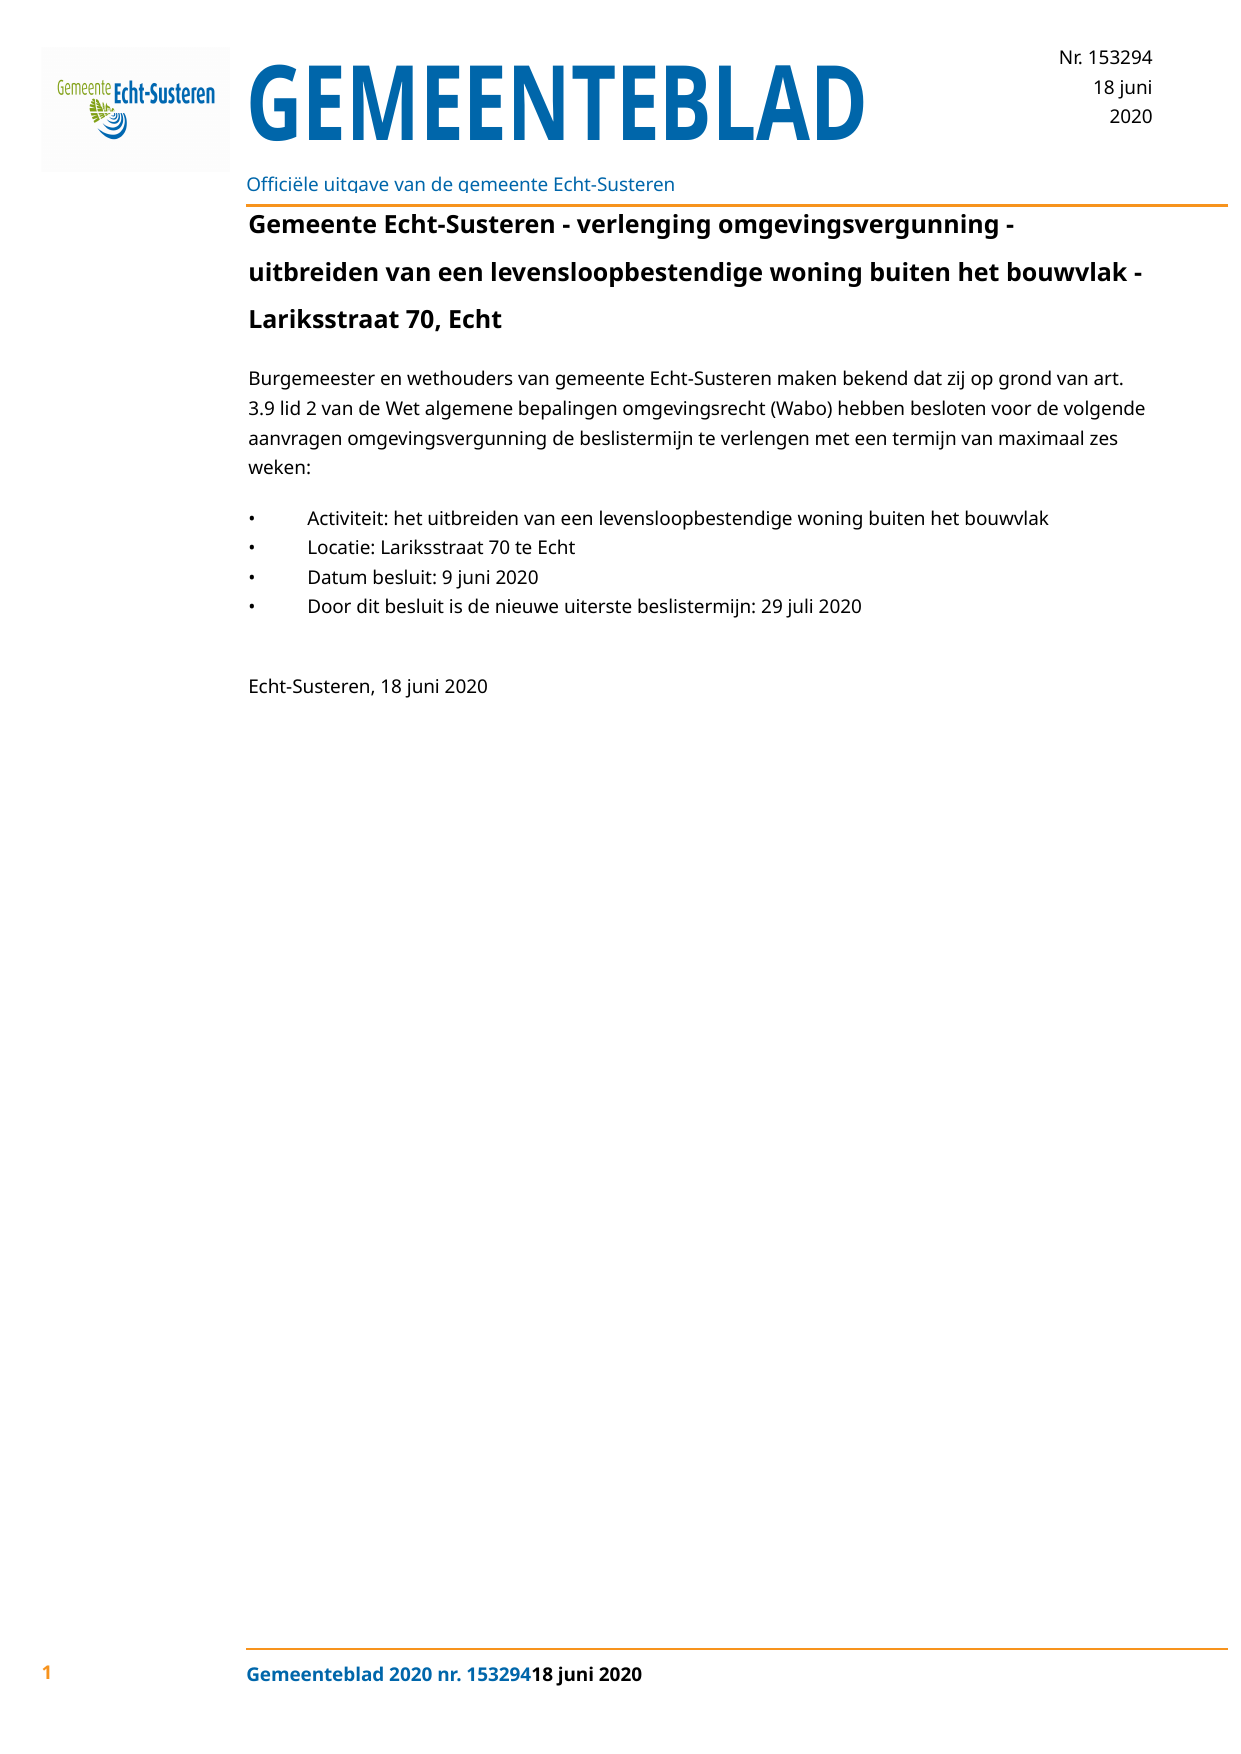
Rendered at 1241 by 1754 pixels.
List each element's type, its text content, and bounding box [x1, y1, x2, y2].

picture [41, 47, 231, 172]
list Locatie: Lariksstraat 70 te Echt [248, 534, 1152, 560]
list Datum besluit: 9 juni 2020 [248, 564, 1152, 589]
text Gemeente Echt-Susteren - verlenging omgevingsvergunning - uitbreiden van een levensloopbestendige woning buiten het bouwvlak - Lariksstraat 70, Echt [248, 207, 1152, 336]
list Door dit besluit is de nieuwe uiterste beslistermijn: 29 juli 2020 [248, 593, 1152, 619]
text Echt-Susteren, 18 juni 2020 [248, 673, 1152, 699]
list Activiteit: het uitbreiden van een levensloopbestendige woning buiten het bouwvlak [248, 505, 1152, 530]
text Burgemeester en wethouders van gemeente Echt-Susteren maken bekend dat zij op grond van art. 3.9 lid 2 van de Wet algemene bepalingen omgevingsrecht (Wabo) hebben besloten voor de volgende aanvragen omgevingsvergunning de beslistermijn te verlengen met een termijn van maximaal zes weken: [248, 366, 1152, 480]
